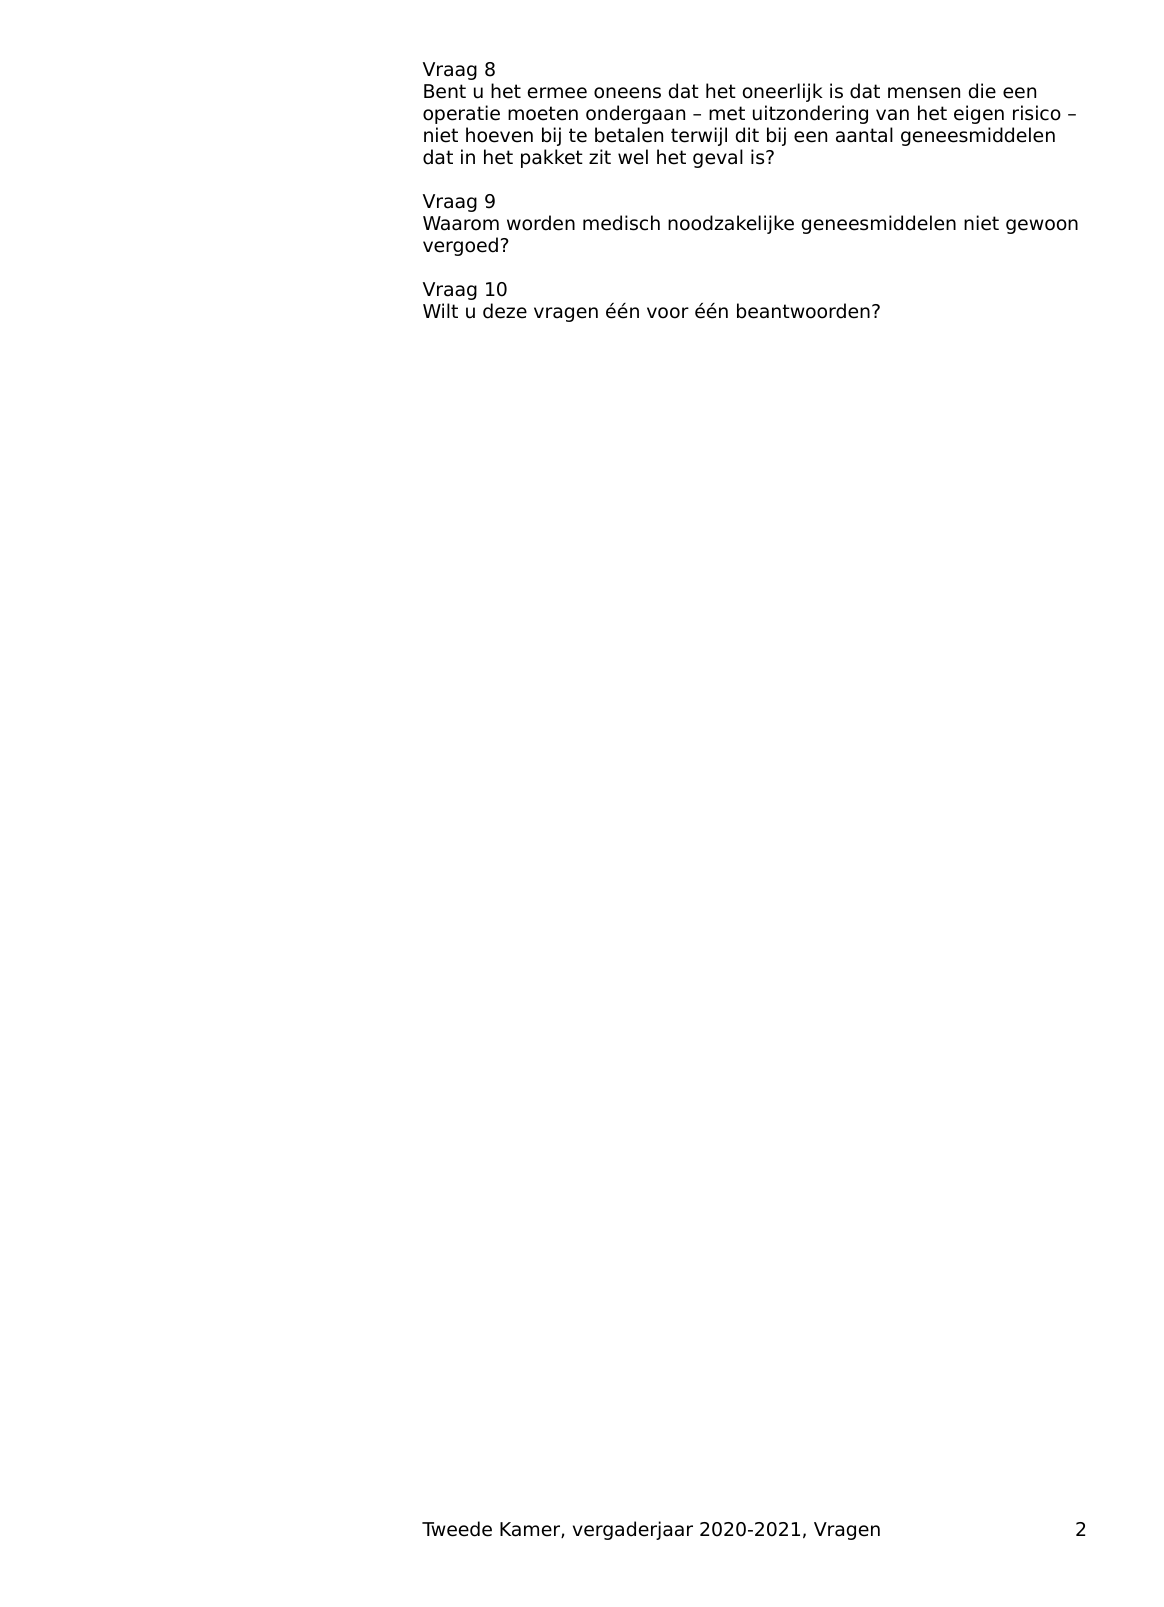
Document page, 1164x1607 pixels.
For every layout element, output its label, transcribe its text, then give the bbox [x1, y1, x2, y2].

text Vraag 10 [422, 279, 1087, 301]
text Wilt u deze vragen één voor één beantwoorden? [422, 301, 1087, 323]
text Bent u het ermee oneens dat het oneerlijk is dat mensen die een operatie moeten ondergaan – met uitzondering van het eigen risico – niet hoeven bij te betalen terwijl dit bij een aantal geneesmiddelen dat in het pakket zit wel het geval is? [422, 81, 1087, 169]
text Vraag 8 [422, 59, 1087, 81]
text Waarom worden medisch noodzakelijke geneesmiddelen niet gewoon vergoed? [422, 213, 1087, 257]
text Vraag 9 [422, 191, 1087, 213]
